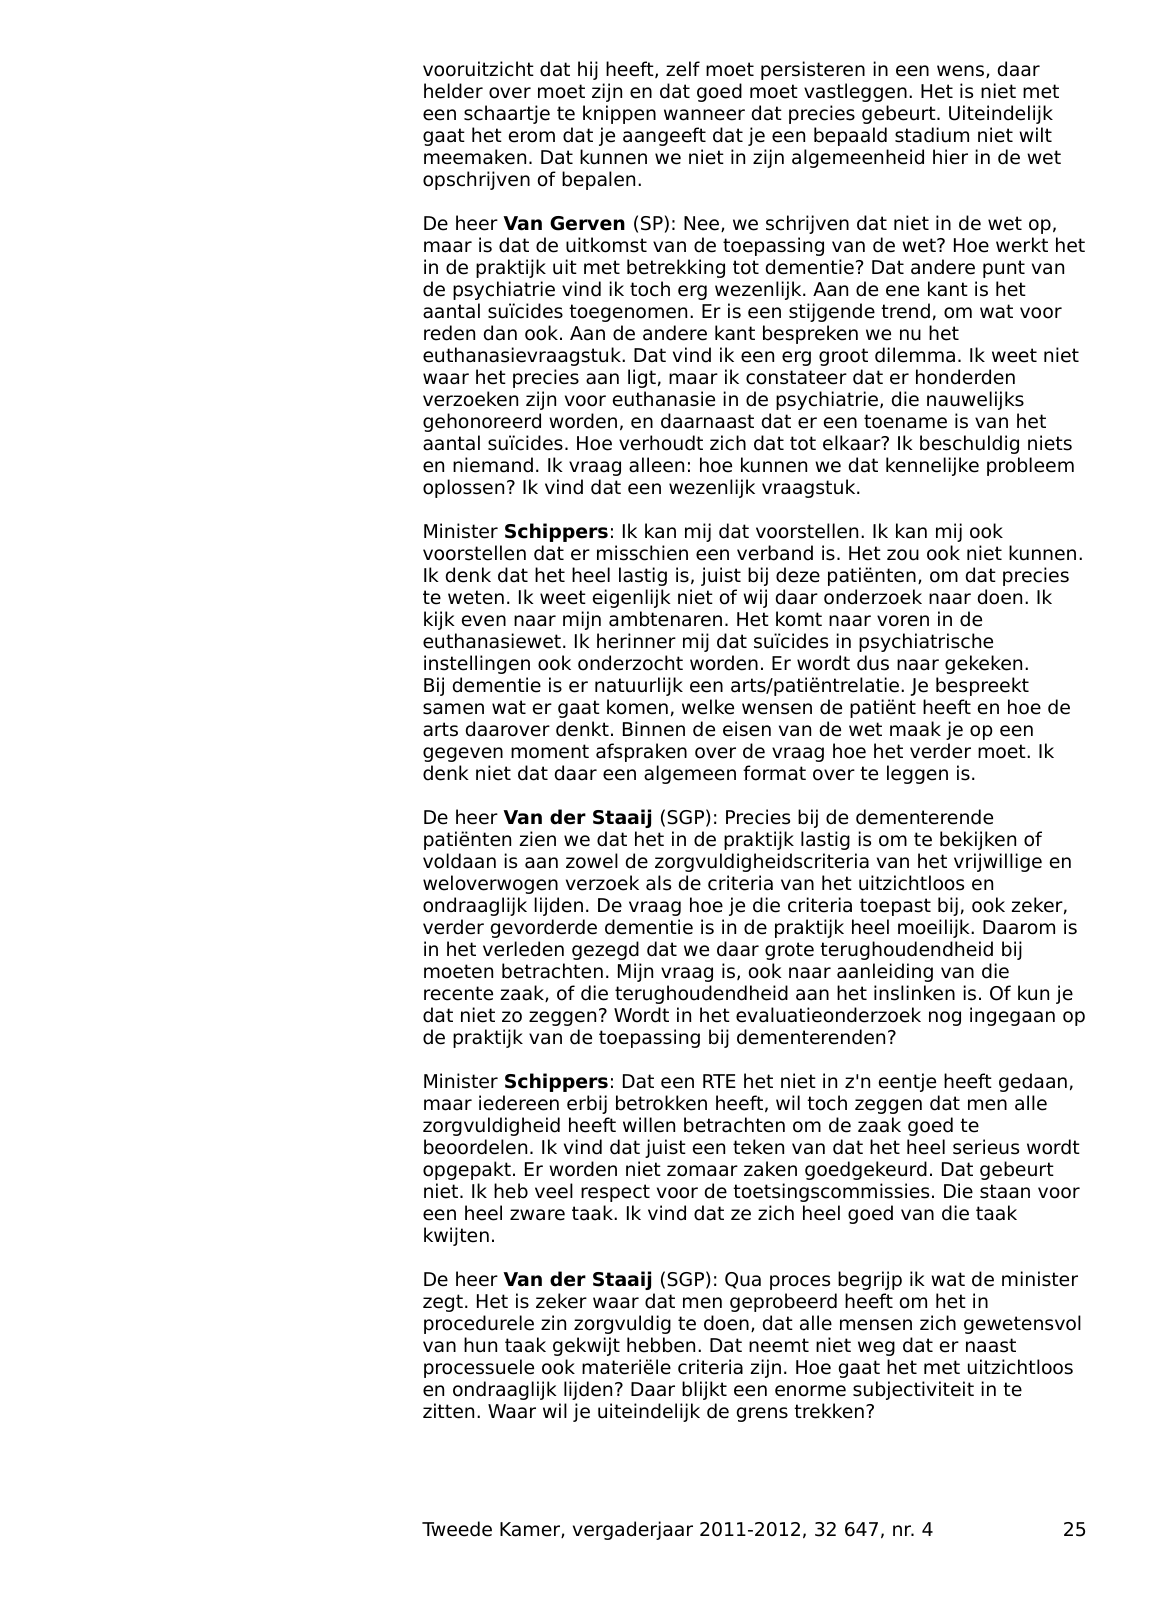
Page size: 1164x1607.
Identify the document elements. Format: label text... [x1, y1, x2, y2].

text De heer Van der Staaij (SGP): Precies bij de dementerende patiënten zien we dat het in de praktijk lastig is om te bekijken of voldaan is aan zowel de zorgvuldigheidscriteria van het vrijwillige en weloverwogen verzoek als de criteria van het uitzichtloos en ondraaglijk lijden. De vraag hoe je die criteria toepast bij, ook zeker, verder gevorderde dementie is in de praktijk heel moeilijk. Daarom is in het verleden gezegd dat we daar grote terughoudendheid bij moeten betrachten. Mijn vraag is, ook naar aanleiding van die recente zaak, of die terughoudendheid aan het inslinken is. Of kun je dat niet zo zeggen? Wordt in het evaluatieonderzoek nog ingegaan op de praktijk van de toepassing bij dementerenden? [422, 807, 1087, 1049]
text vooruitzicht dat hij heeft, zelf moet persisteren in een wens, daar helder over moet zijn en dat goed moet vastleggen. Het is niet met een schaartje te knippen wanneer dat precies gebeurt. Uiteindelijk gaat het erom dat je aangeeft dat je een bepaald stadium niet wilt meemaken. Dat kunnen we niet in zijn algemeenheid hier in de wet opschrijven of bepalen. [422, 59, 1087, 191]
text Minister Schippers: Ik kan mij dat voorstellen. Ik kan mij ook voorstellen dat er misschien een verband is. Het zou ook niet kunnen. Ik denk dat het heel lastig is, juist bij deze patiënten, om dat precies te weten. Ik weet eigenlijk niet of wij daar onderzoek naar doen. Ik kijk even naar mijn ambtenaren. Het komt naar voren in de euthanasiewet. Ik herinner mij dat suïcides in psychiatrische instellingen ook onderzocht worden. Er wordt dus naar gekeken. [422, 521, 1087, 675]
text De heer Van Gerven (SP): Nee, we schrijven dat niet in de wet op, maar is dat de uitkomst van de toepassing van de wet? Hoe werkt het in de praktijk uit met betrekking tot dementie? Dat andere punt van de psychiatrie vind ik toch erg wezenlijk. Aan de ene kant is het aantal suïcides toegenomen. Er is een stijgende trend, om wat voor reden dan ook. Aan de andere kant bespreken we nu het euthanasievraagstuk. Dat vind ik een erg groot dilemma. Ik weet niet waar het precies aan ligt, maar ik constateer dat er honderden verzoeken zijn voor euthanasie in de psychiatrie, die nauwelijks gehonoreerd worden, en daarnaast dat er een toename is van het aantal suïcides. Hoe verhoudt zich dat tot elkaar? Ik beschuldig niets en niemand. Ik vraag alleen: hoe kunnen we dat kennelijke probleem oplossen? Ik vind dat een wezenlijk vraagstuk. [422, 213, 1087, 499]
text Bij dementie is er natuurlijk een arts/patiëntrelatie. Je bespreekt samen wat er gaat komen, welke wensen de patiënt heeft en hoe de arts daarover denkt. Binnen de eisen van de wet maak je op een gegeven moment afspraken over de vraag hoe het verder moet. Ik denk niet dat daar een algemeen format over te leggen is. [422, 675, 1087, 785]
text Minister Schippers: Dat een RTE het niet in z'n eentje heeft gedaan, maar iedereen erbij betrokken heeft, wil toch zeggen dat men alle zorgvuldigheid heeft willen betrachten om de zaak goed te beoordelen. Ik vind dat juist een teken van dat het heel serieus wordt opgepakt. Er worden niet zomaar zaken goedgekeurd. Dat gebeurt niet. Ik heb veel respect voor de toetsingscommissies. Die staan voor een heel zware taak. Ik vind dat ze zich heel goed van die taak kwijten. [422, 1071, 1087, 1247]
text De heer Van der Staaij (SGP): Qua proces begrijp ik wat de minister zegt. Het is zeker waar dat men geprobeerd heeft om het in procedurele zin zorgvuldig te doen, dat alle mensen zich gewetensvol van hun taak gekwijt hebben. Dat neemt niet weg dat er naast processuele ook materiële criteria zijn. Hoe gaat het met uitzichtloos en ondraaglijk lijden? Daar blijkt een enorme subjectiviteit in te zitten. Waar wil je uiteindelijk de grens trekken? [422, 1269, 1087, 1423]
